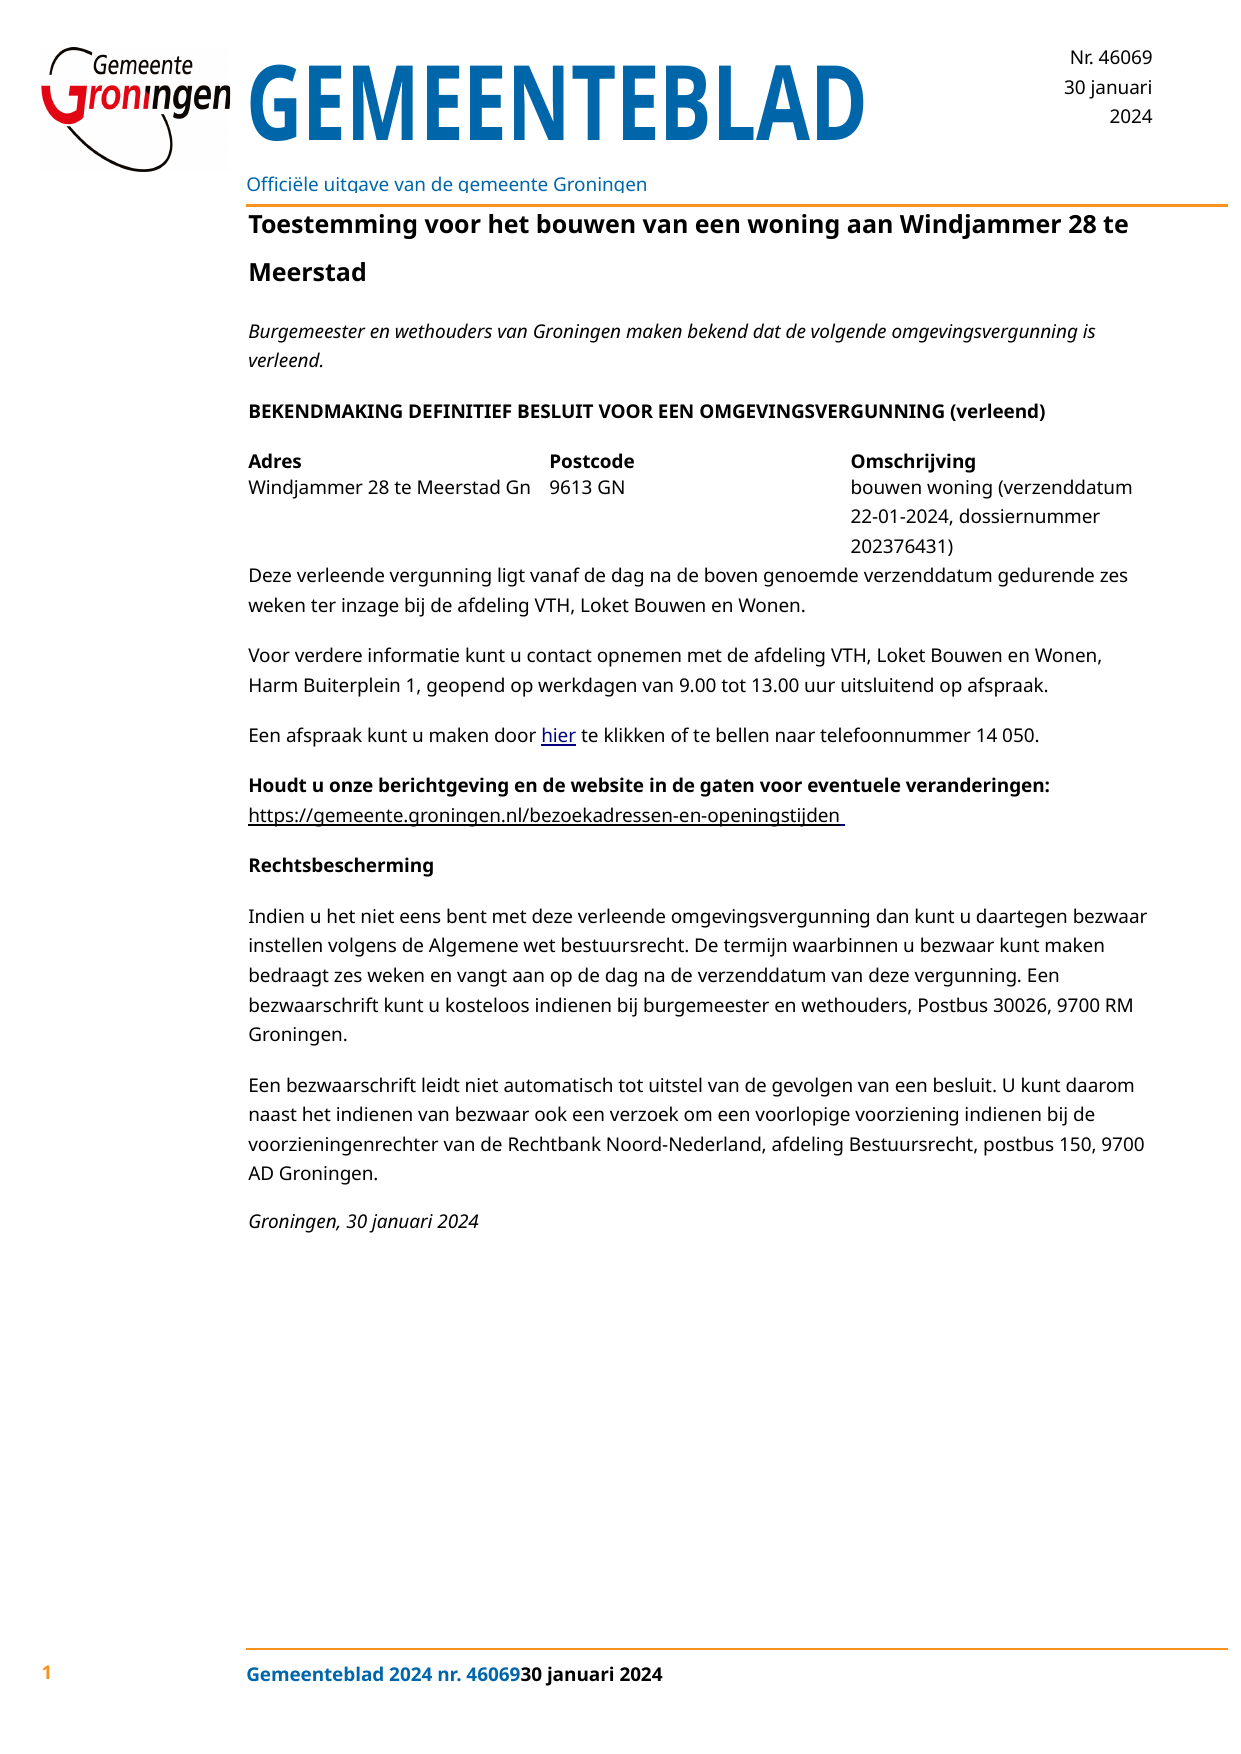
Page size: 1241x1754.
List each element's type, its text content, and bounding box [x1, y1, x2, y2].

text Een afspraak kunt u maken door hier te klikken of te bellen naar telefoonnummer 14 050. [248, 722, 1152, 748]
picture [41, 47, 231, 172]
table_cell bouwen woning (verzenddatum 22-01-2024, dossiernummer 202376431) [850, 474, 1152, 559]
text Rechtsbescherming [248, 853, 1152, 878]
text Voor verdere informatie kunt u contact opnemen met de afdeling VTH, Loket Bouwen en Wonen, Harm Buiterplein 1, geopend op werkdagen van 9.00 tot 13.00 uur uitsluitend op afspraak. [248, 642, 1152, 698]
table_cell Windjammer 28 te Meerstad Gn [248, 474, 549, 559]
text Toestemming voor het bouwen van een woning aan Windjammer 28 te Meerstad [248, 207, 1152, 288]
text Burgemeester en wethouders van Groningen maken bekend dat de volgende omgevingsvergunning is verleend. [248, 318, 1152, 373]
table_header Omschrijving [850, 449, 1152, 474]
text BEKENDMAKING DEFINITIEF BESLUIT VOOR EEN OMGEVINGSVERGUNNING (verleend) [248, 398, 1152, 424]
table_cell 9613 GN [549, 474, 850, 559]
text Houdt u onze berichtgeving en de website in de gaten voor eventuele veranderingen: https://gemeente.groningen.nl/bezoekadressen-en-openingstijden [248, 773, 1152, 828]
text Indien u het niet eens bent met deze verleende omgevingsvergunning dan kunt u daartegen bezwaar instellen volgens de Algemene wet bestuursrecht. De termijn waarbinnen u bezwaar kunt maken bedraagt zes weken en vangt aan op de dag na de verzenddatum van deze vergunning. Een bezwaarschrift kunt u kosteloos indienen bij burgemeester en wethouders, Postbus 30026, 9700 RM Groningen. [248, 903, 1152, 1047]
text Groningen, 30 januari 2024 [248, 1208, 1152, 1234]
table_header Postcode [549, 449, 850, 474]
text Een bezwaarschrift leidt niet automatisch tot uitstel van de gevolgen van een besluit. U kunt daarom naast het indienen van bezwaar ook een verzoek om een voorlopige voorziening indienen bij de voorzieningenrechter van de Rechtbank Noord-Nederland, afdeling Bestuursrecht, postbus 150, 9700 AD Groningen. [248, 1072, 1152, 1186]
table_header Adres [248, 449, 549, 474]
text Deze verleende vergunning ligt vanaf de dag na de boven genoemde verzenddatum gedurende zes weken ter inzage bij de afdeling VTH, Loket Bouwen en Wonen. [248, 562, 1152, 618]
